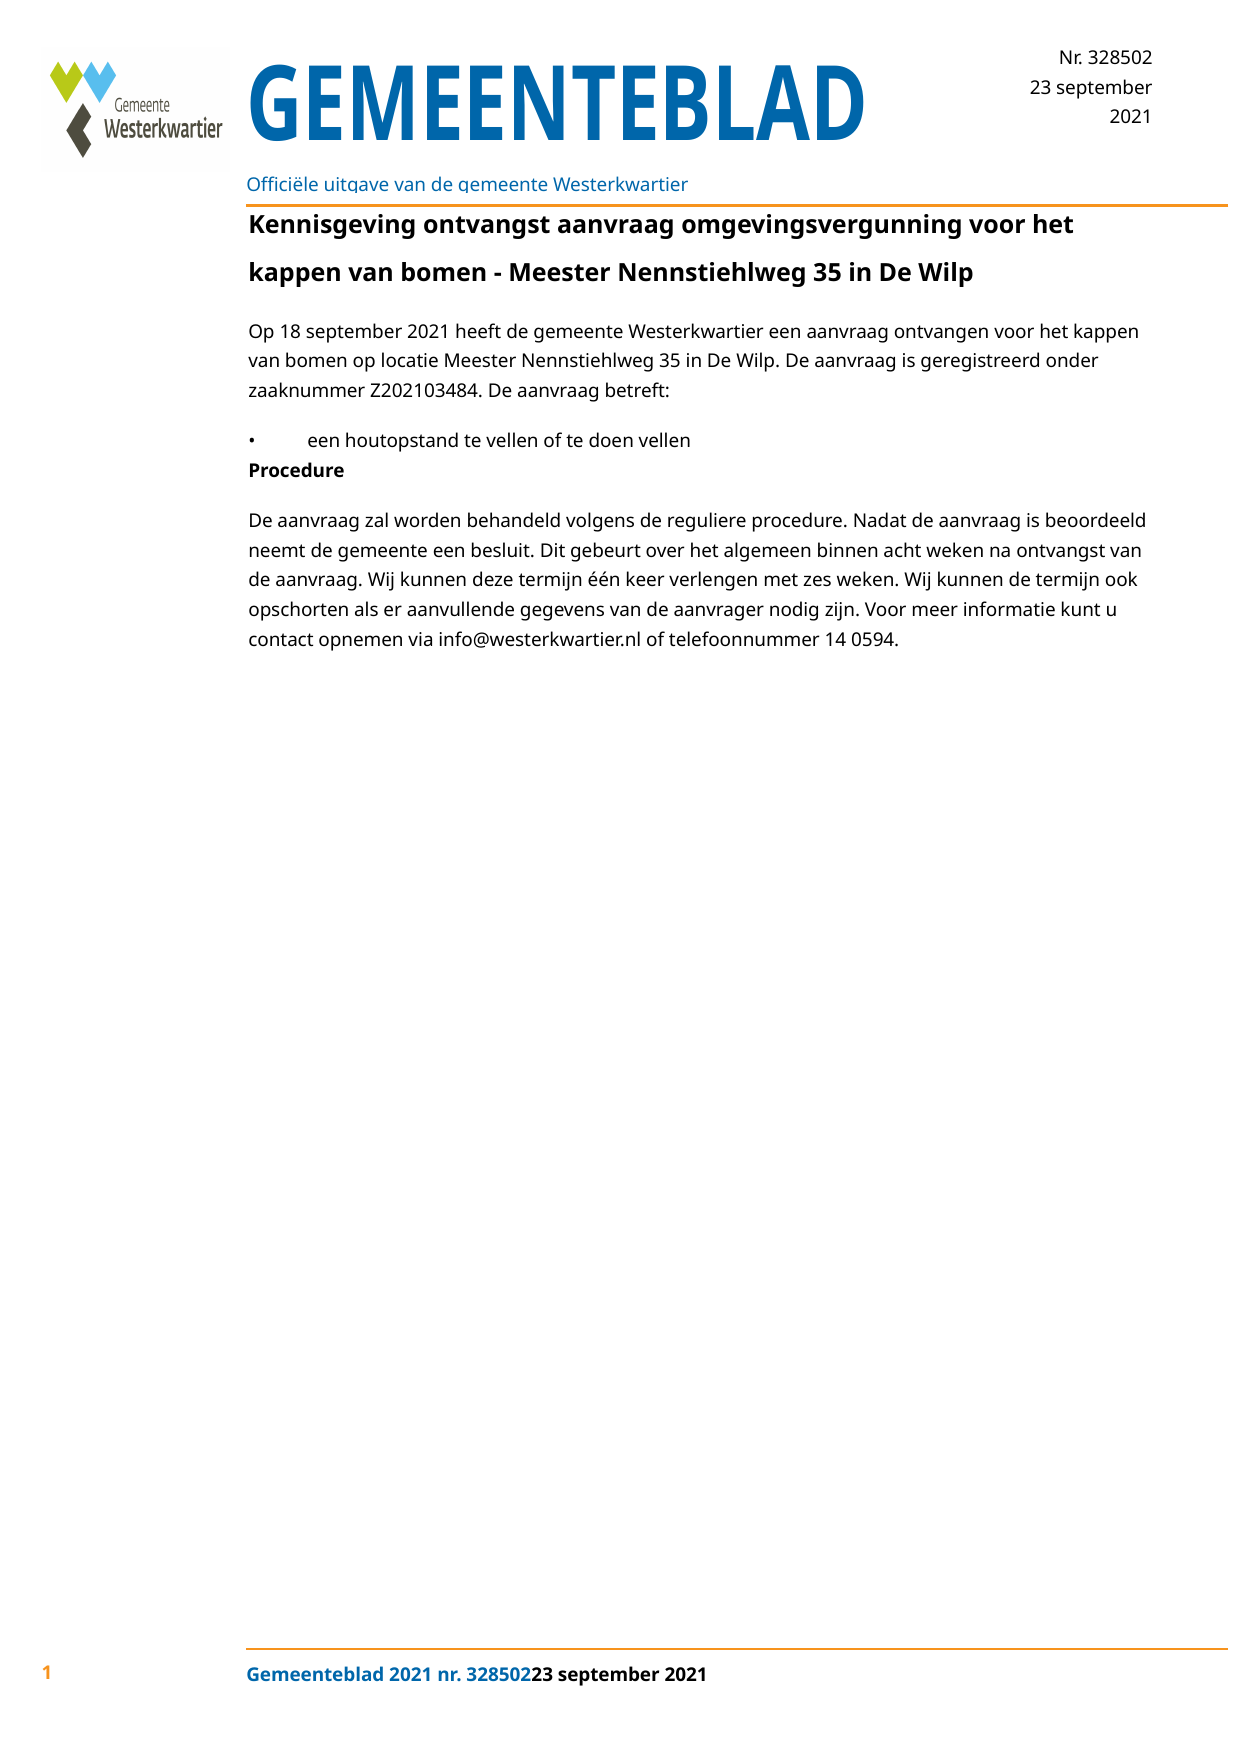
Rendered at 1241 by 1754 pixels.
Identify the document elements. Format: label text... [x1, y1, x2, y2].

picture [41, 47, 231, 172]
text Op 18 september 2021 heeft de gemeente Westerkwartier een aanvraag ontvangen voor het kappen van bomen op locatie Meester Nennstiehlweg 35 in De Wilp. De aanvraag is geregistreerd onder zaaknummer Z202103484. De aanvraag betreft: [248, 318, 1152, 403]
text Procedure [248, 457, 1152, 483]
text De aanvraag zal worden behandeld volgens de reguliere procedure. Nadat de aanvraag is beoordeeld neemt de gemeente een besluit. Dit gebeurt over het algemeen binnen acht weken na ontvangst van de aanvraag. Wij kunnen deze termijn één keer verlengen met zes weken. Wij kunnen de termijn ook opschorten als er aanvullende gegevens van de aanvrager nodig zijn. Voor meer informatie kunt u contact opnemen via info@westerkwartier.nl of telefoonnummer 14 0594. [248, 507, 1152, 652]
text Kennisgeving ontvangst aanvraag omgevingsvergunning voor het kappen van bomen - Meester Nennstiehlweg 35 in De Wilp [248, 207, 1152, 288]
list een houtopstand te vellen of te doen vellen [248, 427, 1152, 453]
